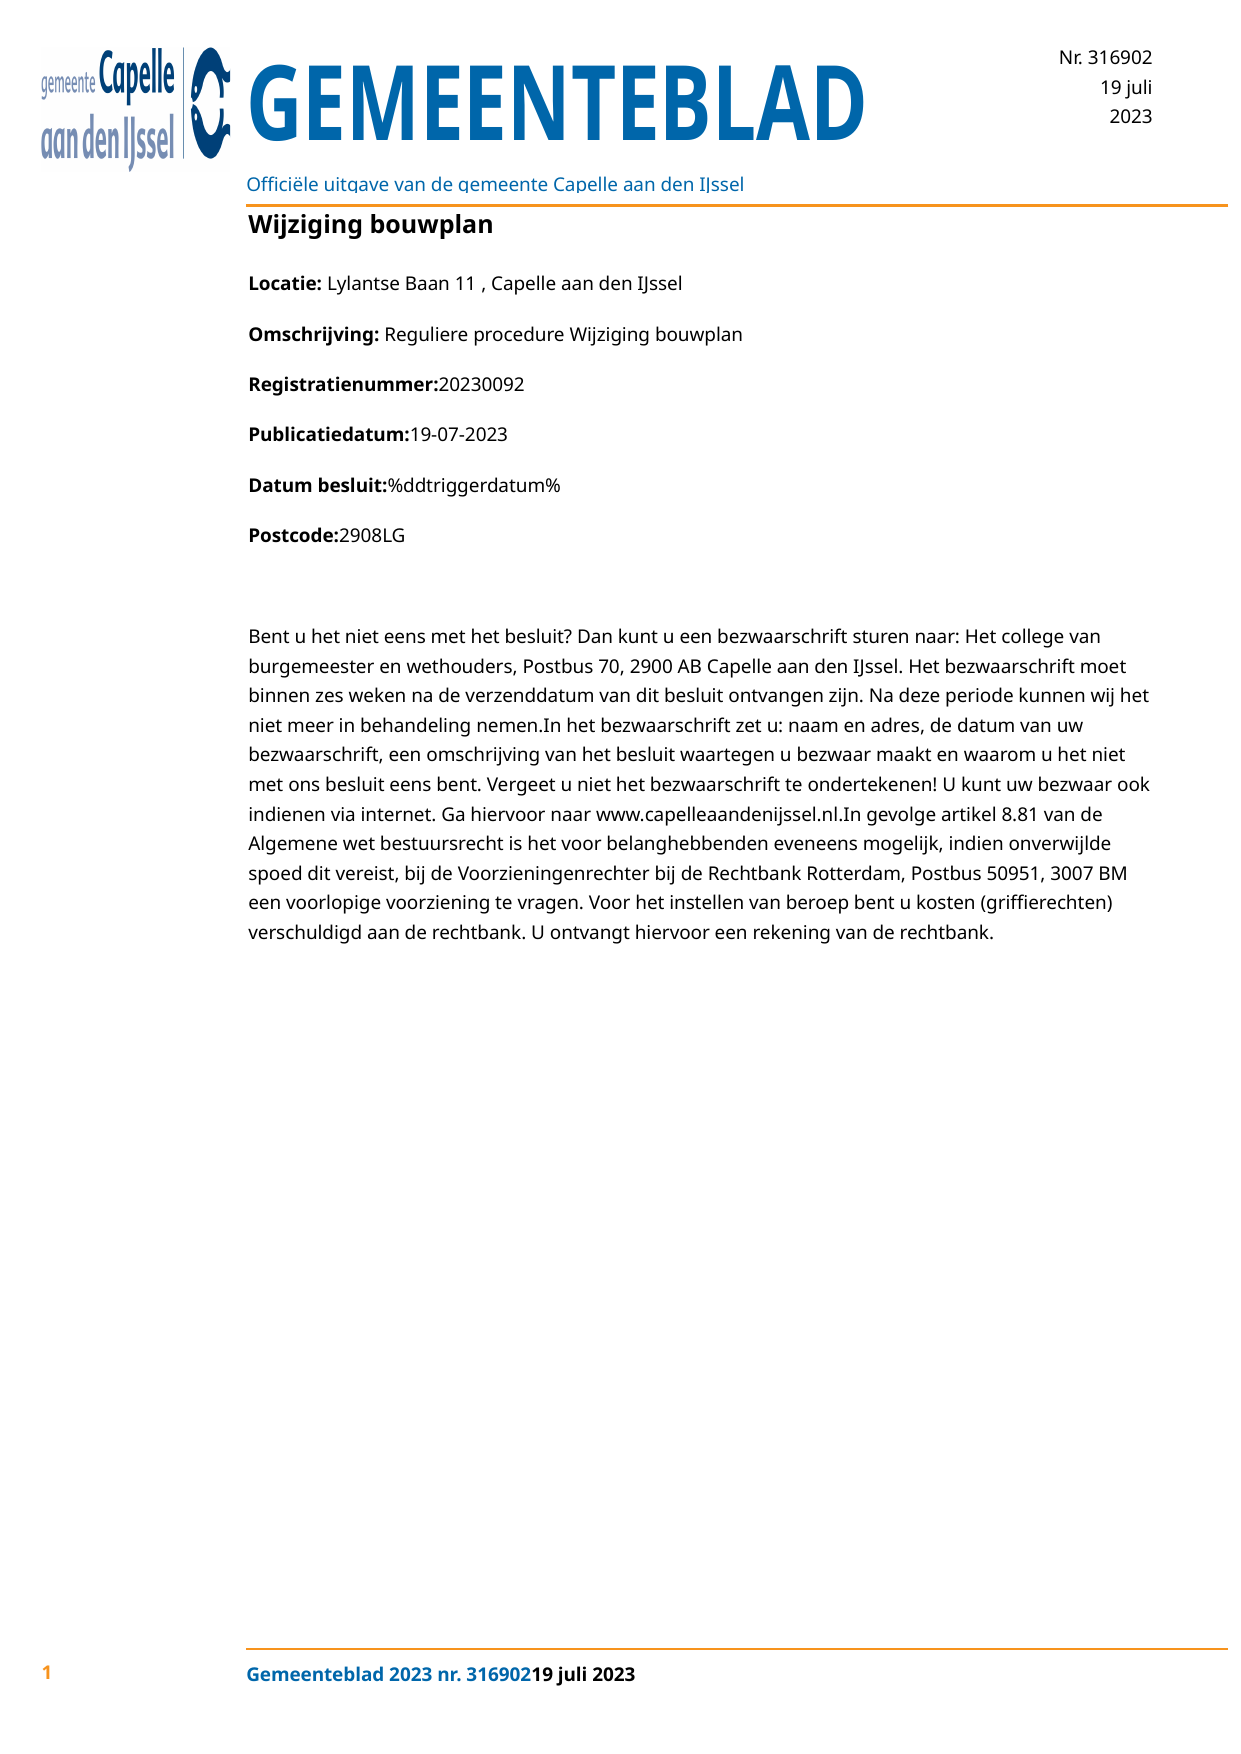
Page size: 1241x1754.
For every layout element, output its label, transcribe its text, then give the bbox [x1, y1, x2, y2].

text Registratienummer:20230092 [248, 371, 1152, 397]
text Datum besluit:%ddtriggerdatum% [248, 472, 1152, 498]
picture [41, 47, 231, 172]
text Omschrijving: Reguliere procedure Wijziging bouwplan [248, 321, 1152, 346]
text Wijziging bouwplan [248, 207, 1152, 241]
text Postcode:2908LG [248, 522, 1152, 548]
text Locatie: Lylantse Baan 11 , Capelle aan den IJssel [248, 270, 1152, 296]
text Publicatiedatum:19-07-2023 [248, 422, 1152, 447]
text Bent u het niet eens met het besluit? Dan kunt u een bezwaarschrift sturen naar: Het college van burgemeester en wethouders, Postbus 70, 2900 AB Capelle aan den IJssel. Het bezwaarschrift moet binnen zes weken na de verzenddatum van dit besluit ontvangen zijn. Na deze periode kunnen wij het niet meer in behandeling nemen.In het bezwaarschrift zet u: naam en adres, de datum van uw bezwaarschrift, een omschrijving van het besluit waartegen u bezwaar maakt en waarom u het niet met ons besluit eens bent. Vergeet u niet het bezwaarschrift te ondertekenen! U kunt uw bezwaar ook indienen via internet. Ga hiervoor naar www.capelleaandenijssel.nl.In gevolge artikel 8.81 van de Algemene wet bestuursrecht is het voor belanghebbenden eveneens mogelijk, indien onverwijlde spoed dit vereist, bij de Voorzieningenrechter bij de Rechtbank Rotterdam, Postbus 50951, 3007 BM een voorlopige voorziening te vragen. Voor het instellen van beroep bent u kosten (griffierechten) verschuldigd aan de rechtbank. U ontvangt hiervoor een rekening van de rechtbank. [248, 623, 1152, 945]
